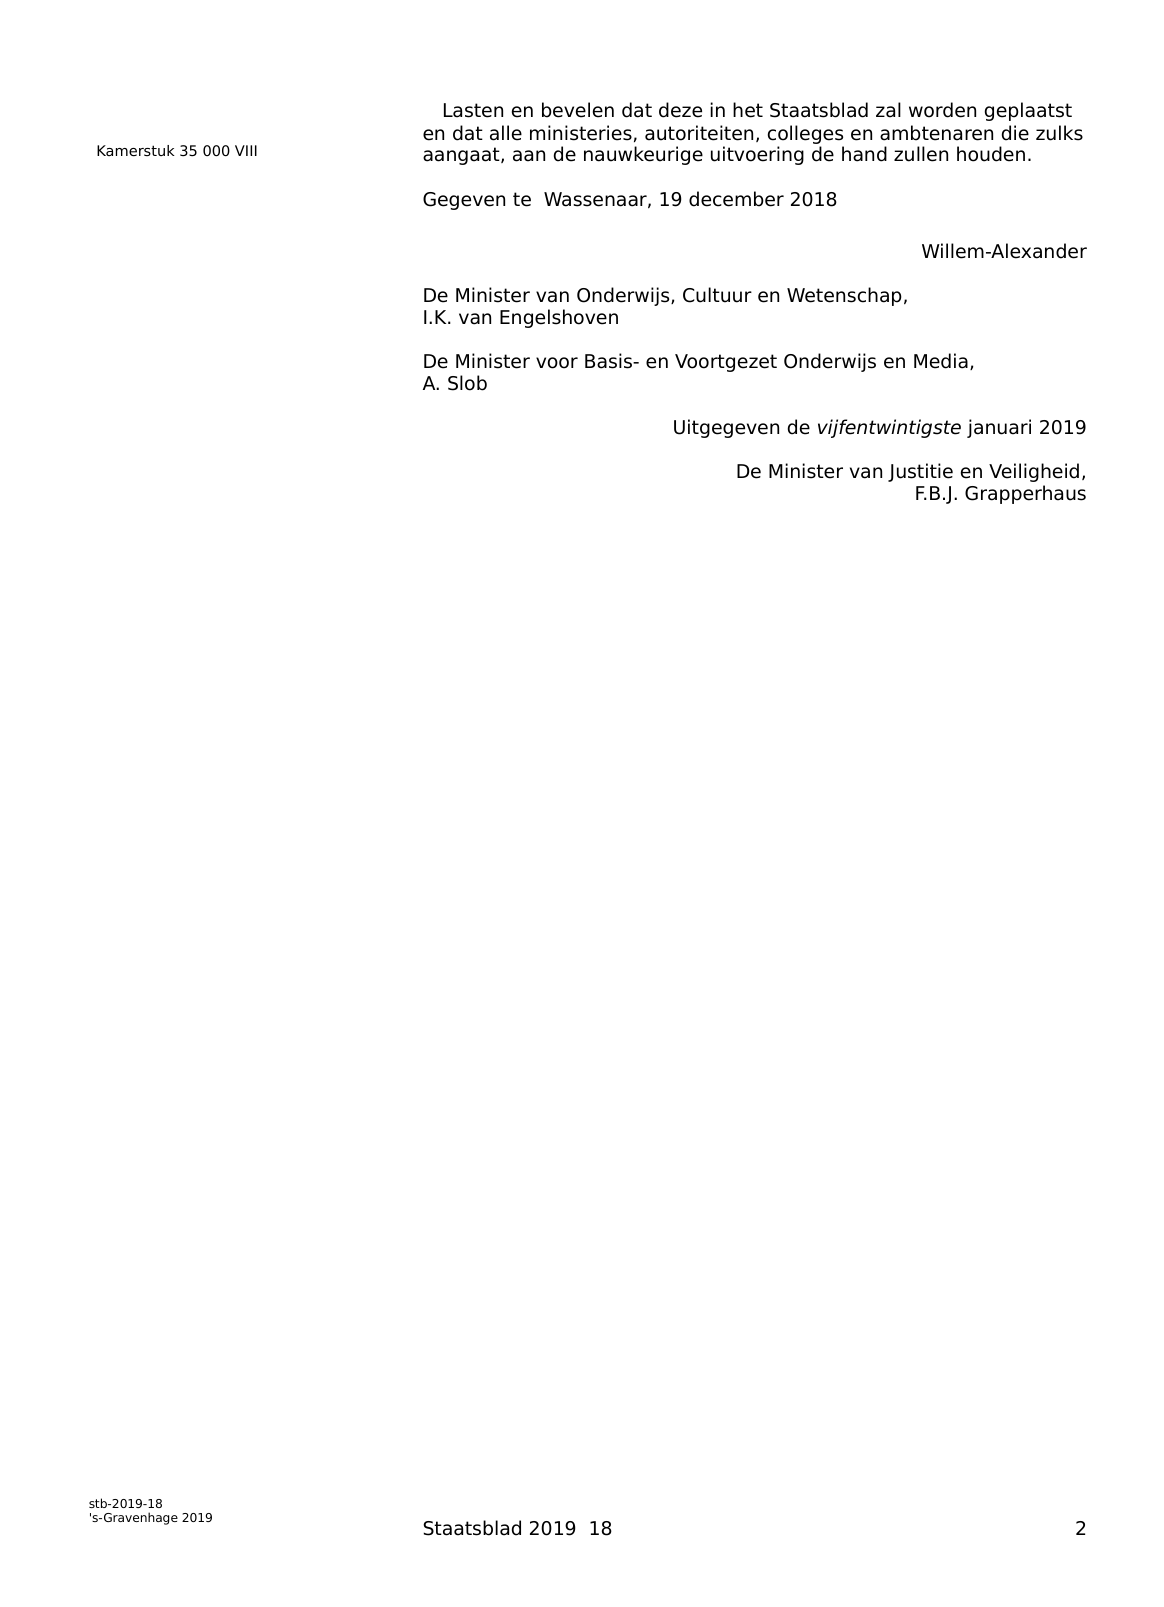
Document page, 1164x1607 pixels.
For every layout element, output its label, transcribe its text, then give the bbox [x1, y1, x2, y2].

text stb-2019-18 [88, 1497, 323, 1511]
text De Minister van Justitie en Veiligheid, F.B.J. Grapperhaus [422, 461, 1087, 505]
text Uitgegeven de vijfentwintigste januari 2019 [422, 417, 1087, 439]
text De Minister van Onderwijs, Cultuur en Wetenschap, I.K. van Engelshoven [422, 285, 1087, 329]
text Willem-Alexander [422, 241, 1087, 262]
text Lasten en bevelen dat deze in het Staatsblad zal worden geplaatst en dat alle ministeries, autoriteiten, colleges en ambtenaren die zulks aangaat, aan de nauwkeurige uitvoering de hand zullen houden. [422, 100, 1087, 166]
text 's-Gravenhage 2019 [88, 1511, 323, 1525]
text De Minister voor Basis- en Voortgezet Onderwijs en Media, A. Slob [422, 351, 1087, 395]
text Kamerstuk 35 000 VIII [77, 143, 396, 160]
text Gegeven te Wassenaar, 19 december 2018 [422, 188, 1087, 211]
